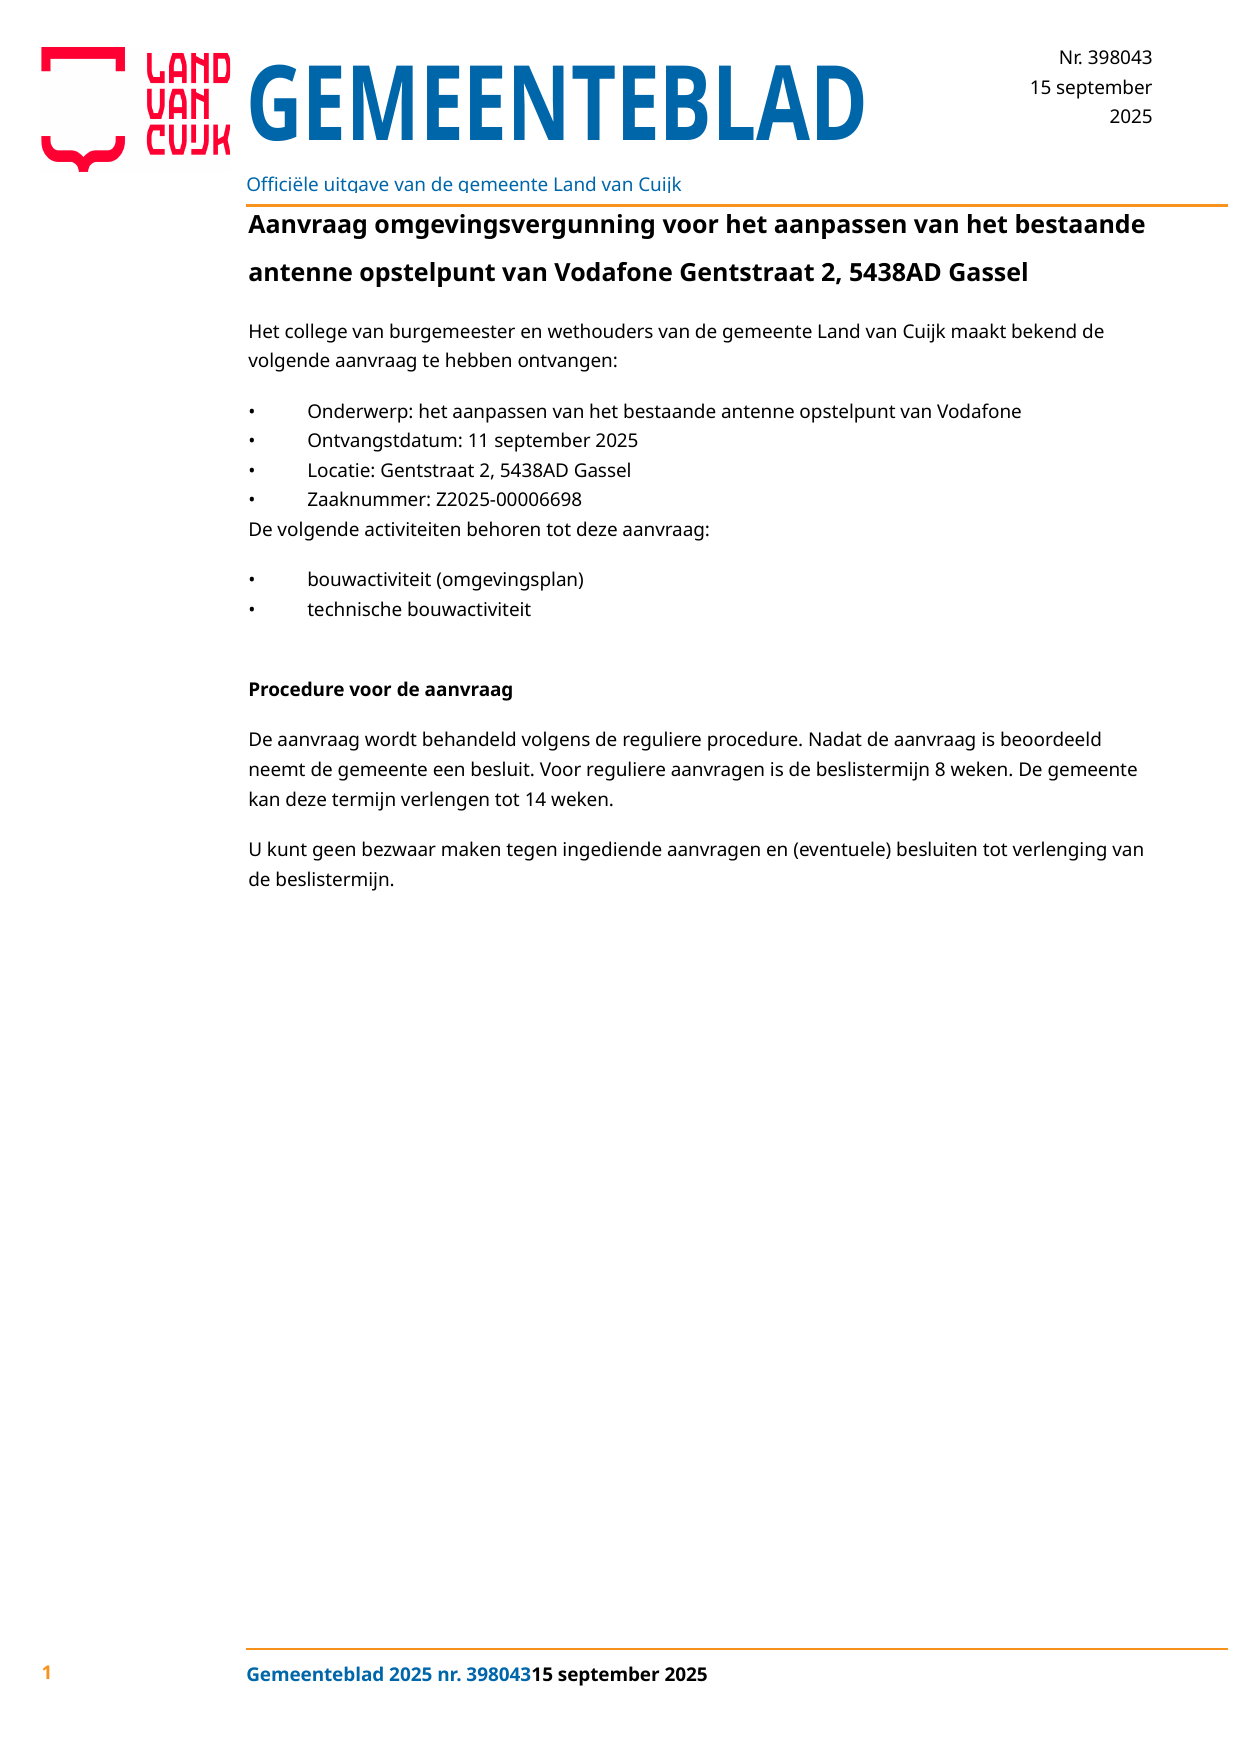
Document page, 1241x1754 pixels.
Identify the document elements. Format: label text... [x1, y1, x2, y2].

list Zaaknummer: Z2025-00006698 [248, 487, 1152, 512]
list bouwactiviteit (omgevingsplan) [248, 567, 1152, 592]
list Locatie: Gentstraat 2, 5438AD Gassel [248, 457, 1152, 483]
text De aanvraag wordt behandeld volgens de reguliere procedure. Nadat de aanvraag is beoordeeld neemt de gemeente een besluit. Voor reguliere aanvragen is de beslistermijn 8 weken. De gemeente kan deze termijn verlengen tot 14 weken. [248, 727, 1152, 812]
text De volgende activiteiten behoren tot deze aanvraag: [248, 516, 1152, 542]
text Het college van burgemeester en wethouders van de gemeente Land van Cuijk maakt bekend de volgende aanvraag te hebben ontvangen: [248, 318, 1152, 373]
picture [41, 47, 231, 172]
list Ontvangstdatum: 11 september 2025 [248, 427, 1152, 453]
text U kunt geen bezwaar maken tegen ingediende aanvragen en (eventuele) besluiten tot verlenging van de beslistermijn. [248, 836, 1152, 892]
list Onderwerp: het aanpassen van het bestaande antenne opstelpunt van Vodafone [248, 398, 1152, 424]
text Aanvraag omgevingsvergunning voor het aanpassen van het bestaande antenne opstelpunt van Vodafone Gentstraat 2, 5438AD Gassel [248, 207, 1152, 288]
list technische bouwactiviteit [248, 596, 1152, 622]
text Procedure voor de aanvraag [248, 676, 1152, 702]
